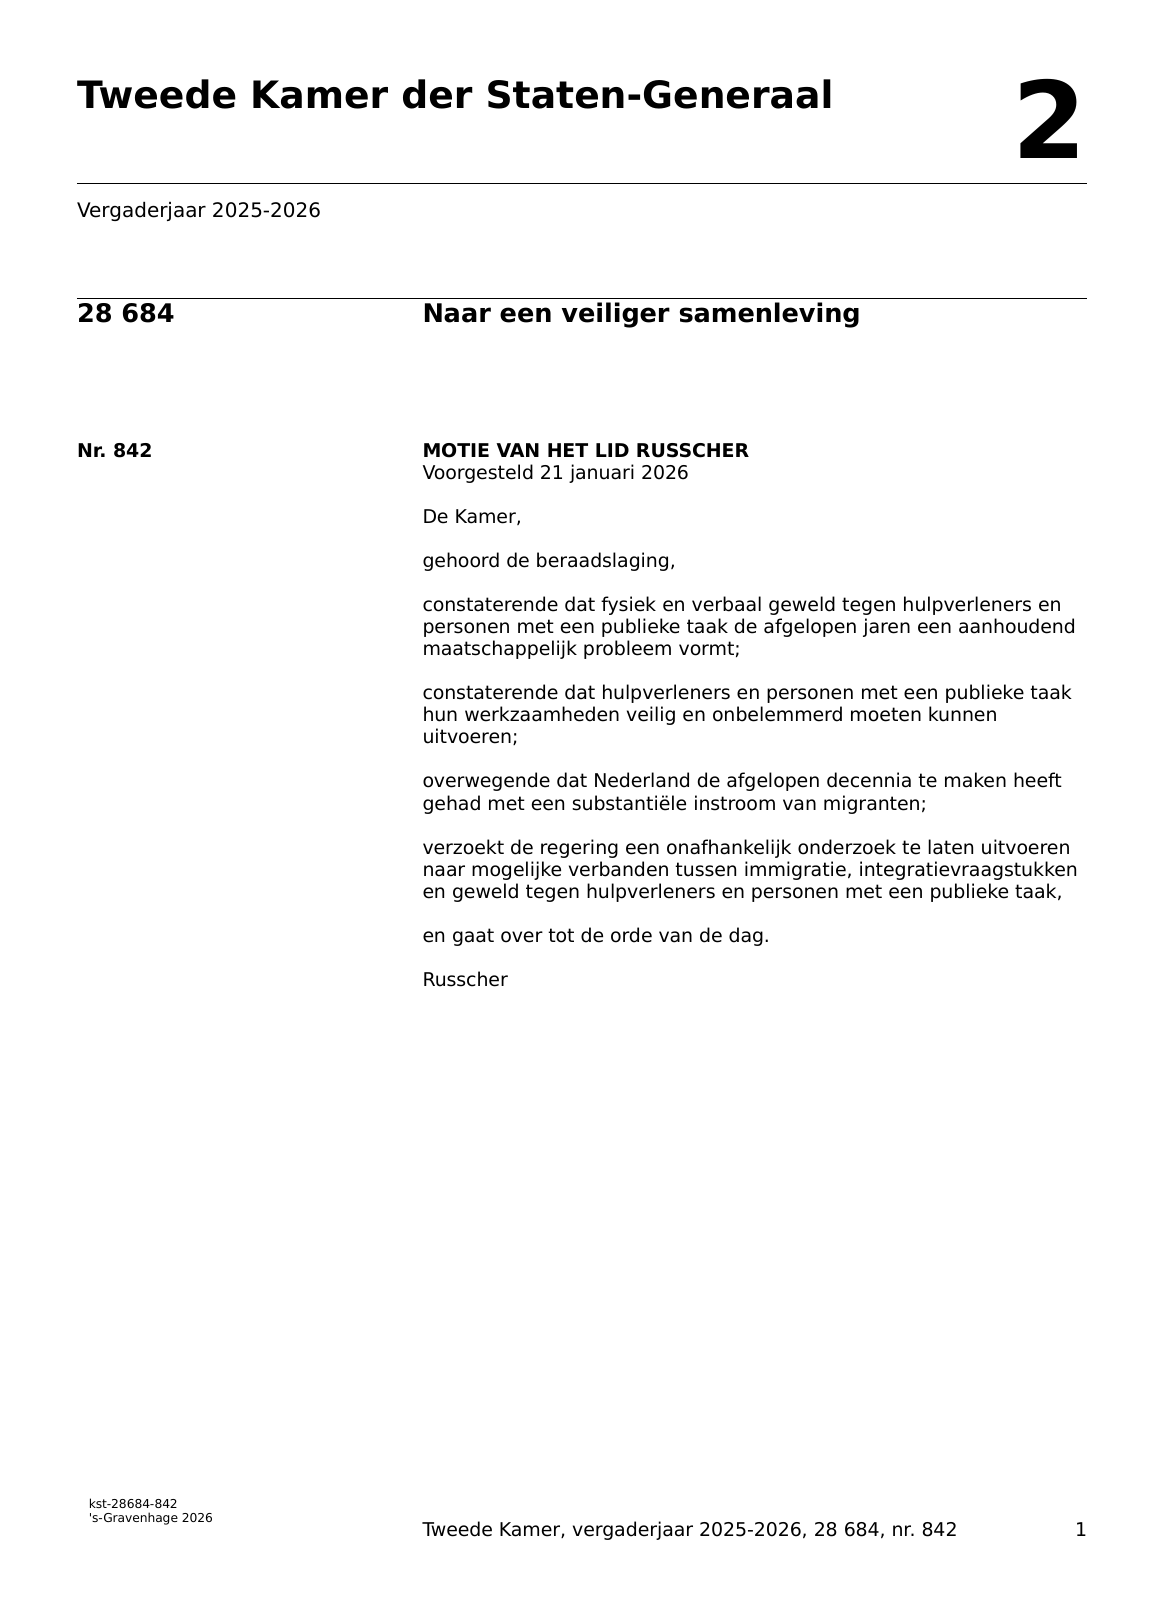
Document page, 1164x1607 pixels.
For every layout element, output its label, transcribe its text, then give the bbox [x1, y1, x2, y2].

text Voorgesteld 21 januari 2026 [422, 462, 1087, 484]
subtitle 28 684 Naar een veiliger samenleving [77, 299, 1087, 329]
text kst-28684-842 [88, 1497, 323, 1511]
text constaterende dat fysiek en verbaal geweld tegen hulpverleners en personen met een publieke taak de afgelopen jaren een aanhoudend maatschappelijk probleem vormt; [422, 594, 1087, 660]
text overwegende dat Nederland de afgelopen decennia te maken heeft gehad met een substantiële instroom van migranten; [422, 770, 1087, 814]
subtitle Nr. 842 MOTIE VAN HET LID RUSSCHER [77, 440, 1087, 462]
text verzoekt de regering een onafhankelijk onderzoek te laten uitvoeren naar mogelijke verbanden tussen immigratie, integratievraagstukken en geweld tegen hulpverleners en personen met een publieke taak, [422, 837, 1087, 902]
text gehoord de beraadslaging, [422, 550, 1087, 572]
text en gaat over tot de orde van de dag. [422, 925, 1087, 947]
text Russcher [422, 969, 1087, 991]
text De Kamer, [422, 506, 1087, 528]
text constaterende dat hulpverleners en personen met een publieke taak hun werkzaamheden veilig en onbelemmerd moeten kunnen uitvoeren; [422, 682, 1087, 748]
table_cell Vergaderjaar 2025-2026 [77, 184, 1087, 298]
table_header Tweede Kamer der Staten-Generaal [77, 59, 886, 183]
text 's-Gravenhage 2026 [88, 1511, 323, 1525]
table_header 2 [886, 59, 1087, 183]
